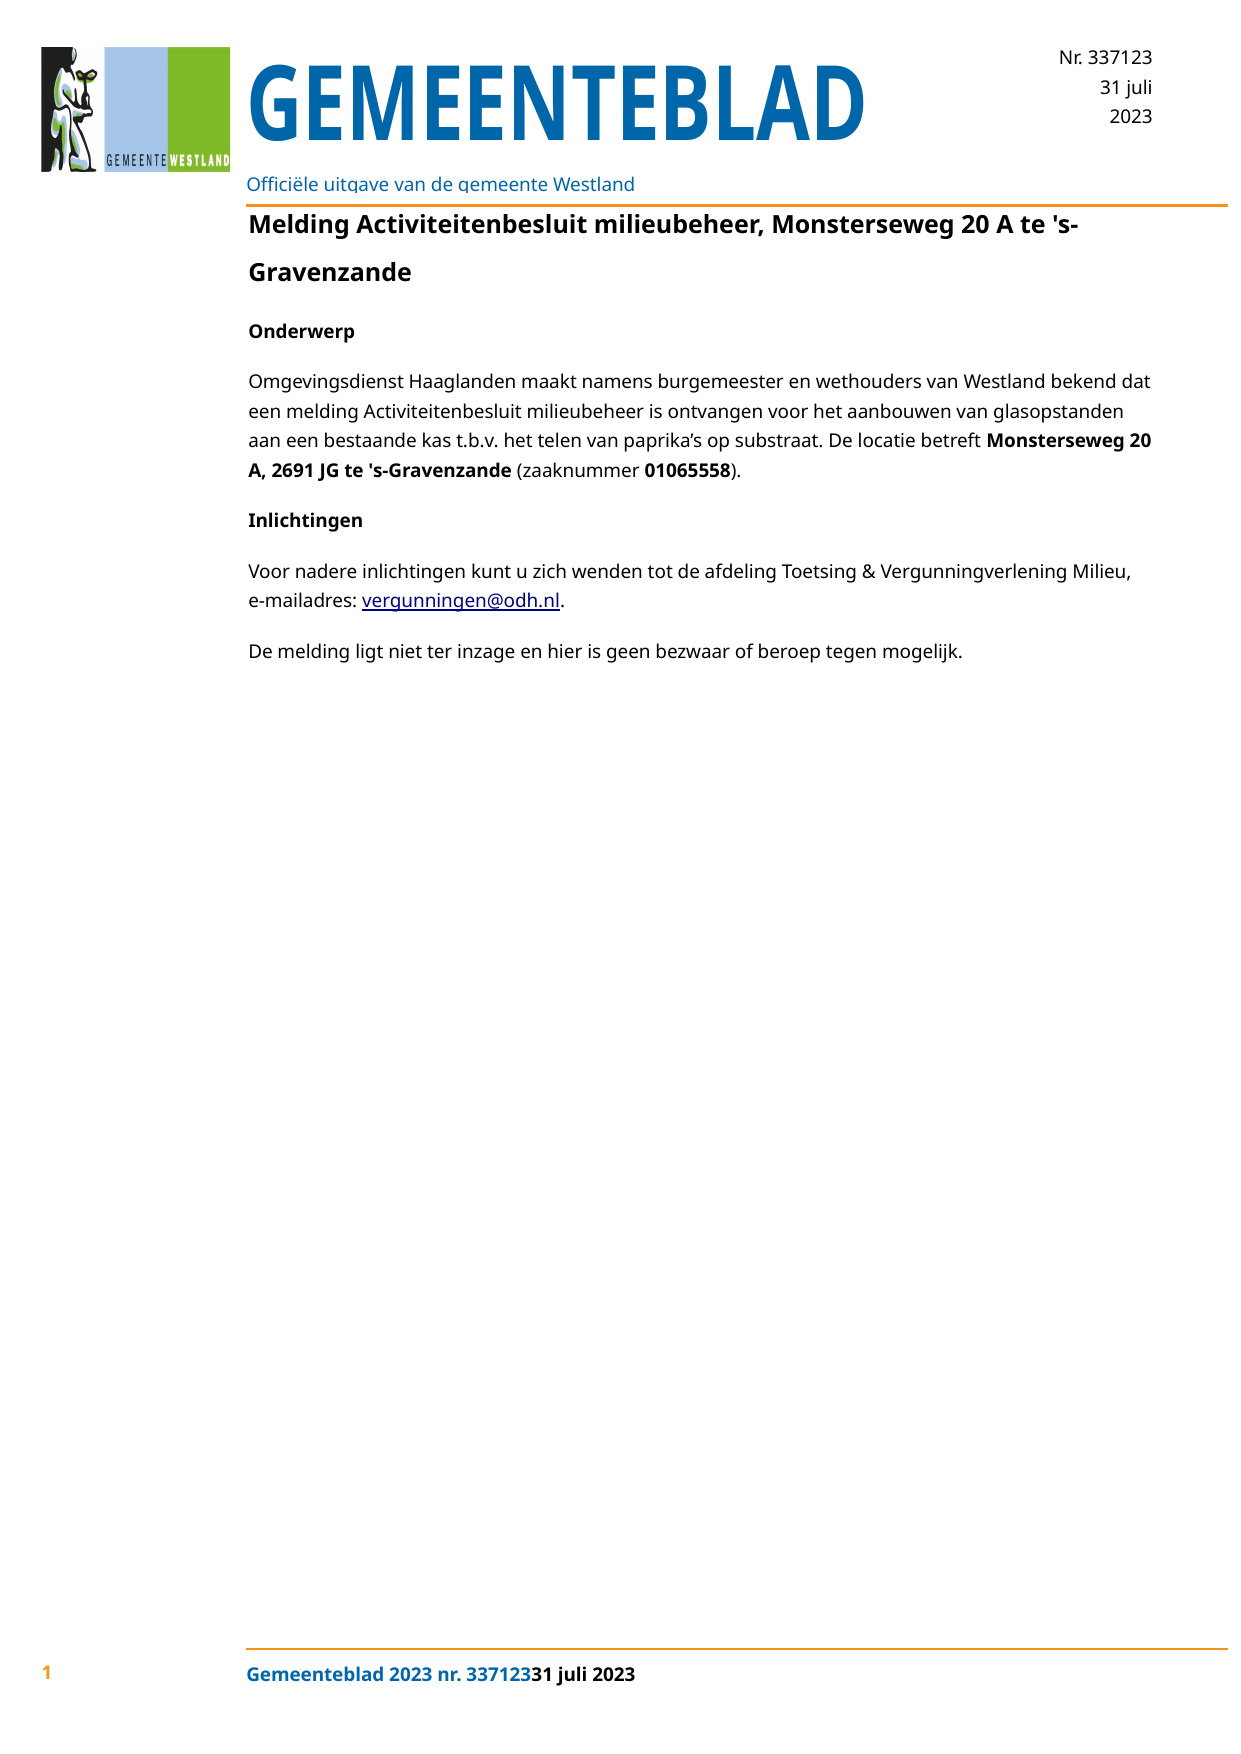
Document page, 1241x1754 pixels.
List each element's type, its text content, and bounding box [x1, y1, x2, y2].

text Inlichtingen [248, 507, 1152, 533]
text Onderwerp [248, 318, 1152, 344]
text De melding ligt niet ter inzage en hier is geen bezwaar of beroep tegen mogelijk. [248, 638, 1152, 664]
picture [41, 47, 231, 172]
text Melding Activiteitenbesluit milieubeheer, Monsterseweg 20 A te 's-Gravenzande [248, 207, 1152, 288]
text Omgevingsdienst Haaglanden maakt namens burgemeester en wethouders van Westland bekend dat een melding Activiteitenbesluit milieubeheer is ontvangen voor het aanbouwen van glasopstanden aan een bestaande kas t.b.v. het telen van paprika’s op substraat. De locatie betreft Monsterseweg 20 A, 2691 JG te 's-Gravenzande (zaaknummer 01065558). [248, 368, 1152, 483]
text Voor nadere inlichtingen kunt u zich wenden tot de afdeling Toetsing & Vergunningverlening Milieu, e-mailadres: vergunningen@odh.nl. [248, 558, 1152, 613]
